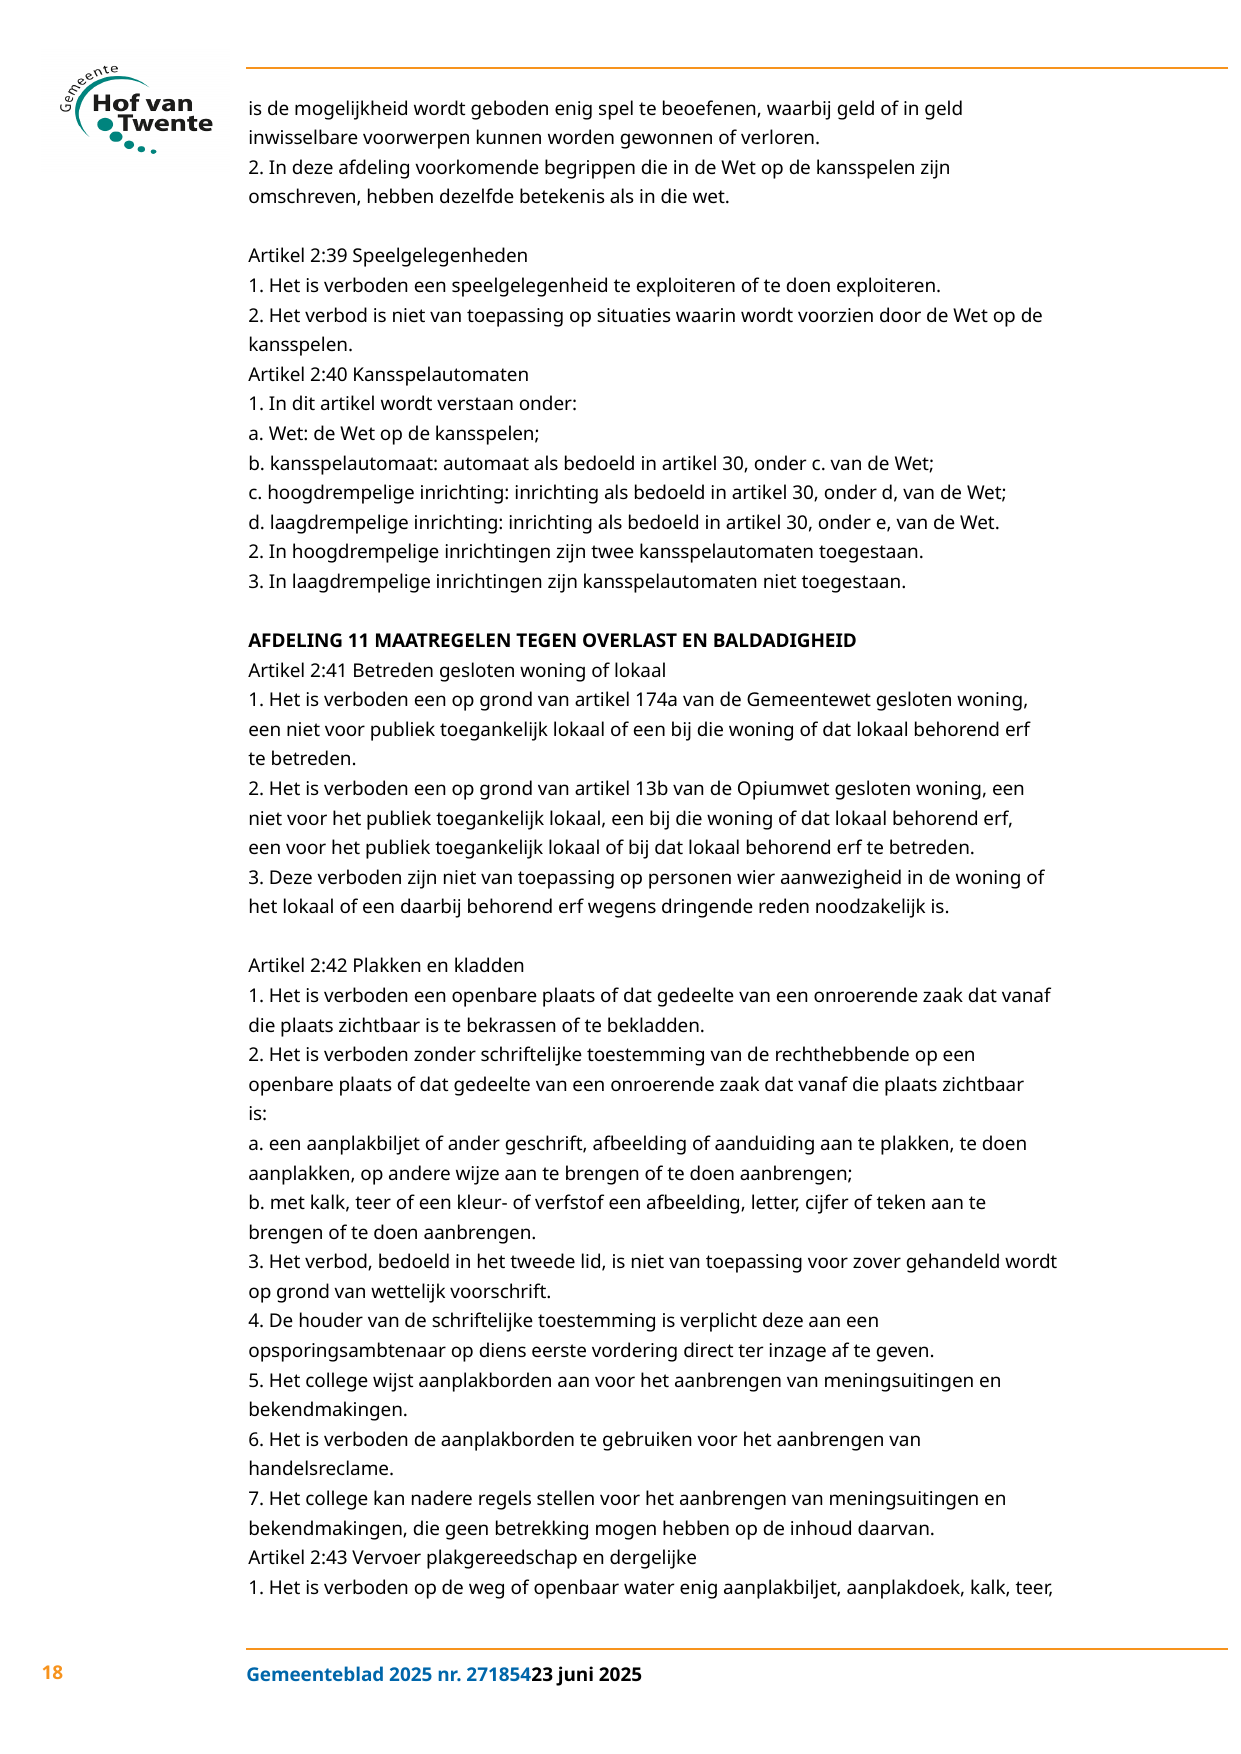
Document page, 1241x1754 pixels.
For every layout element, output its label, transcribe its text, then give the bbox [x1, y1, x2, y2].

text een niet voor publiek toegankelijk lokaal of een bij die woning of dat lokaal behorend erf [248, 716, 1152, 742]
text 7. Het college kan nadere regels stellen voor het aanbrengen van meningsuitingen en [248, 1485, 1152, 1511]
text 6. Het is verboden de aanplakborden te gebruiken voor het aanbrengen van [248, 1426, 1152, 1452]
text AFDELING 11 MAATREGELEN TEGEN OVERLAST EN BALDADIGHEID [248, 627, 1152, 653]
text niet voor het publiek toegankelijk lokaal, een bij die woning of dat lokaal behorend erf, [248, 805, 1152, 831]
text te betreden. [248, 746, 1152, 771]
text 3. Het verbod, bedoeld in het tweede lid, is niet van toepassing voor zover gehandeld wordt [248, 1248, 1152, 1274]
text 2. Het verbod is niet van toepassing op situaties waarin wordt voorzien door de Wet op de [248, 302, 1152, 328]
text b. kansspelautomaat: automaat als bedoeld in artikel 30, onder c. van de Wet; [248, 450, 1152, 476]
text openbare plaats of dat gedeelte van een onroerende zaak dat vanaf die plaats zichtbaar [248, 1071, 1152, 1097]
text 2. Het is verboden zonder schriftelijke toestemming van de rechthebbende op een [248, 1041, 1152, 1067]
text 3. In laagdrempelige inrichtingen zijn kansspelautomaten niet toegestaan. [248, 568, 1152, 594]
text op grond van wettelijk voorschrift. [248, 1278, 1152, 1304]
text 1. Het is verboden een speelgelegenheid te exploiteren of te doen exploiteren. [248, 272, 1152, 298]
text handelsreclame. [248, 1456, 1152, 1481]
text 1. In dit artikel wordt verstaan onder: [248, 391, 1152, 416]
text 1. Het is verboden een openbare plaats of dat gedeelte van een onroerende zaak dat vanaf [248, 982, 1152, 1008]
text is: [248, 1101, 1152, 1126]
text 1. Het is verboden op de weg of openbaar water enig aanplakbiljet, aanplakdoek, kalk, teer, [248, 1574, 1152, 1600]
text 5. Het college wijst aanplakborden aan voor het aanbrengen van meningsuitingen en [248, 1367, 1152, 1393]
text bekendmakingen, die geen betrekking mogen hebben op de inhoud daarvan. [248, 1515, 1152, 1541]
text 2. In hoogdrempelige inrichtingen zijn twee kansspelautomaten toegestaan. [248, 538, 1152, 564]
text opsporingsambtenaar op diens eerste vordering direct ter inzage af te geven. [248, 1337, 1152, 1363]
text 1. Het is verboden een op grond van artikel 174a van de Gemeentewet gesloten woning, [248, 686, 1152, 712]
text b. met kalk, teer of een kleur- of verfstof een afbeelding, letter, cijfer of teken aan te [248, 1189, 1152, 1215]
text a. een aanplakbiljet of ander geschrift, afbeelding of aanduiding aan te plakken, te doen [248, 1130, 1152, 1156]
text inwisselbare voorwerpen kunnen worden gewonnen of verloren. [248, 124, 1152, 150]
text Artikel 2:43 Vervoer plakgereedschap en dergelijke [248, 1544, 1152, 1570]
text is de mogelijkheid wordt geboden enig spel te beoefenen, waarbij geld of in geld [248, 95, 1152, 121]
text a. Wet: de Wet op de kansspelen; [248, 420, 1152, 446]
picture [41, 47, 231, 172]
text brengen of te doen aanbrengen. [248, 1219, 1152, 1245]
text omschreven, hebben dezelfde betekenis als in die wet. [248, 183, 1152, 209]
text 3. Deze verboden zijn niet van toepassing op personen wier aanwezigheid in de woning of [248, 864, 1152, 890]
text een voor het publiek toegankelijk lokaal of bij dat lokaal behorend erf te betreden. [248, 834, 1152, 860]
text bekendmakingen. [248, 1396, 1152, 1422]
text 2. In deze afdeling voorkomende begrippen die in de Wet op de kansspelen zijn [248, 154, 1152, 180]
text d. laagdrempelige inrichting: inrichting als bedoeld in artikel 30, onder e, van de Wet. [248, 509, 1152, 535]
text Artikel 2:42 Plakken en kladden [248, 953, 1152, 978]
text die plaats zichtbaar is te bekrassen of te bekladden. [248, 1012, 1152, 1038]
text Artikel 2:41 Betreden gesloten woning of lokaal [248, 657, 1152, 683]
text het lokaal of een daarbij behorend erf wegens dringende reden noodzakelijk is. [248, 893, 1152, 919]
text 4. De houder van de schriftelijke toestemming is verplicht deze aan een [248, 1308, 1152, 1333]
text Artikel 2:39 Speelgelegenheden [248, 243, 1152, 268]
text 2. Het is verboden een op grond van artikel 13b van de Opiumwet gesloten woning, een [248, 775, 1152, 801]
text c. hoogdrempelige inrichting: inrichting als bedoeld in artikel 30, onder d, van de Wet; [248, 479, 1152, 505]
text Artikel 2:40 Kansspelautomaten [248, 361, 1152, 387]
text aanplakken, op andere wijze aan te brengen of te doen aanbrengen; [248, 1160, 1152, 1186]
text kansspelen. [248, 331, 1152, 357]
